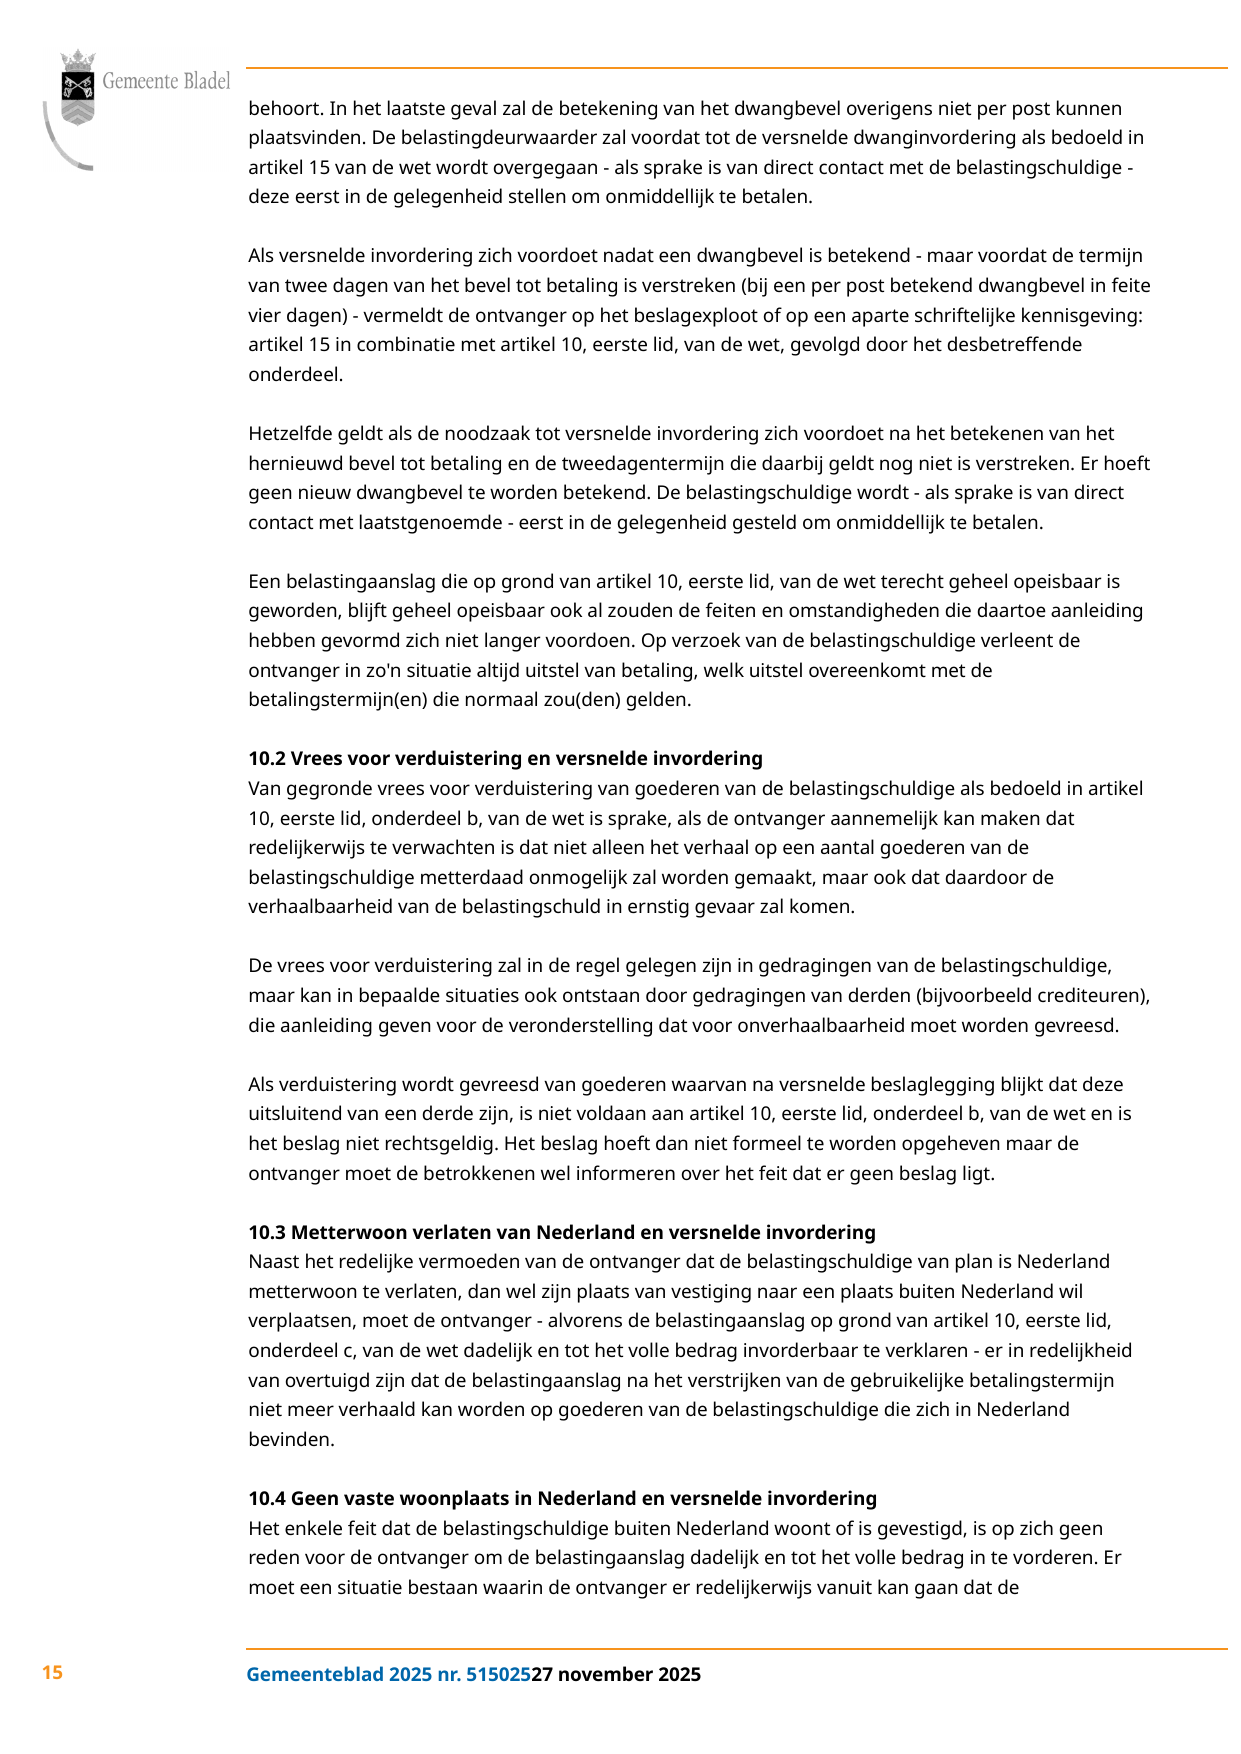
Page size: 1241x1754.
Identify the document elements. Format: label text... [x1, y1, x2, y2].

text De vrees voor verduistering zal in de regel gelegen zijn in gedragingen van de belastingschuldige, maar kan in bepaalde situaties ook ontstaan door gedragingen van derden (bijvoorbeeld crediteuren), die aanleiding geven voor de veronderstelling dat voor onverhaalbaarheid moet worden gevreesd. [248, 953, 1152, 1038]
text Een belastingaanslag die op grond van artikel 10, eerste lid, van de wet terecht geheel opeisbaar is geworden, blijft geheel opeisbaar ook al zouden de feiten en omstandigheden die daartoe aanleiding hebben gevormd zich niet langer voordoen. Op verzoek van de belastingschuldige verleent de ontvanger in zo'n situatie altijd uitstel van betaling, welk uitstel overeenkomt met de betalingstermijn(en) die normaal zou(den) gelden. [248, 568, 1152, 712]
text Van gegronde vrees voor verduistering van goederen van de belastingschuldige als bedoeld in artikel 10, eerste lid, onderdeel b, van de wet is sprake, als de ontvanger aannemelijk kan maken dat redelijkerwijs te verwachten is dat niet alleen het verhaal op een aantal goederen van de belastingschuldige metterdaad onmogelijk zal worden gemaakt, maar ook dat daardoor de verhaalbaarheid van de belastingschuld in ernstig gevaar zal komen. [248, 775, 1152, 919]
text Als versnelde invordering zich voordoet nadat een dwangbevel is betekend - maar voordat de termijn van twee dagen van het bevel tot betaling is verstreken (bij een per post betekend dwangbevel in feite vier dagen) - vermeldt de ontvanger op het beslagexploot of op een aparte schriftelijke kennisgeving: artikel 15 in combinatie met artikel 10, eerste lid, van de wet, gevolgd door het desbetreffende onderdeel. [248, 243, 1152, 387]
text 10.2 Vrees voor verduistering en versnelde invordering [248, 746, 1152, 771]
text behoort. In het laatste geval zal de betekening van het dwangbevel overigens niet per post kunnen plaatsvinden. De belastingdeurwaarder zal voordat tot de versnelde dwanginvordering als bedoeld in artikel 15 van de wet wordt overgegaan - als sprake is van direct contact met de belastingschuldige - deze eerst in de gelegenheid stellen om onmiddellijk te betalen. [248, 95, 1152, 209]
text 10.3 Metterwoon verlaten van Nederland en versnelde invordering [248, 1219, 1152, 1245]
text Hetzelfde geldt als de noodzaak tot versnelde invordering zich voordoet na het betekenen van het hernieuwd bevel tot betaling en de tweedagentermijn die daarbij geldt nog niet is verstreken. Er hoeft geen nieuw dwangbevel te worden betekend. De belastingschuldige wordt - als sprake is van direct contact met laatstgenoemde - eerst in de gelegenheid gesteld om onmiddellijk te betalen. [248, 420, 1152, 535]
picture [41, 47, 231, 172]
text 10.4 Geen vaste woonplaats in Nederland en versnelde invordering [248, 1485, 1152, 1511]
text Als verduistering wordt gevreesd van goederen waarvan na versnelde beslaglegging blijkt dat deze uitsluitend van een derde zijn, is niet voldaan aan artikel 10, eerste lid, onderdeel b, van de wet en is het beslag niet rechtsgeldig. Het beslag hoeft dan niet formeel te worden opgeheven maar de ontvanger moet de betrokkenen wel informeren over het feit dat er geen beslag ligt. [248, 1071, 1152, 1186]
text Het enkele feit dat de belastingschuldige buiten Nederland woont of is gevestigd, is op zich geen reden voor de ontvanger om de belastingaanslag dadelijk en tot het volle bedrag in te vorderen. Er moet een situatie bestaan waarin de ontvanger er redelijkerwijs vanuit kan gaan dat de [248, 1515, 1152, 1600]
text Naast het redelijke vermoeden van de ontvanger dat de belastingschuldige van plan is Nederland metterwoon te verlaten, dan wel zijn plaats van vestiging naar een plaats buiten Nederland wil verplaatsen, moet de ontvanger - alvorens de belastingaanslag op grond van artikel 10, eerste lid, onderdeel c, van de wet dadelijk en tot het volle bedrag invorderbaar te verklaren - er in redelijkheid van overtuigd zijn dat de belastingaanslag na het verstrijken van de gebruikelijke betalingstermijn niet meer verhaald kan worden op goederen van de belastingschuldige die zich in Nederland bevinden. [248, 1248, 1152, 1452]
